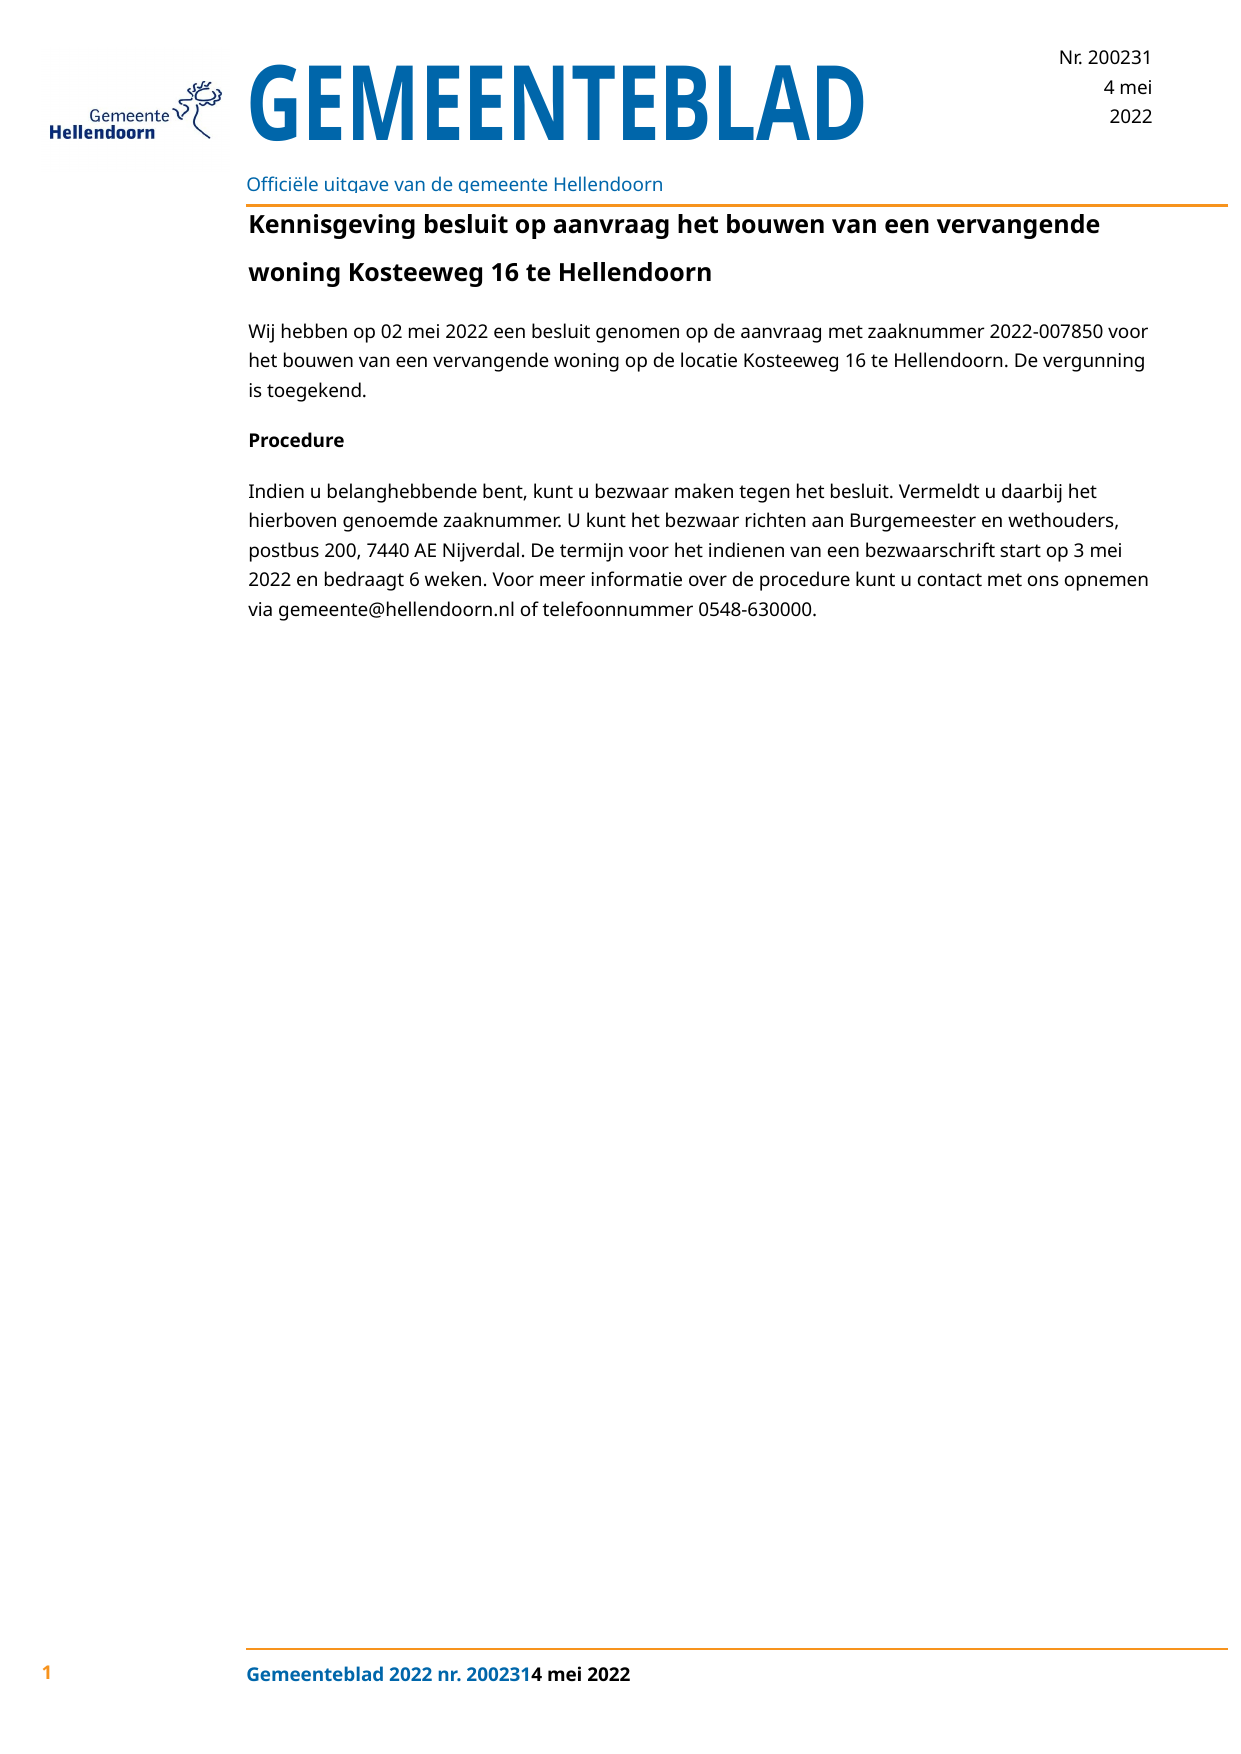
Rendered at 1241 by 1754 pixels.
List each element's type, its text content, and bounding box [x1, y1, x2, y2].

text Kennisgeving besluit op aanvraag het bouwen van een vervangende woning Kosteeweg 16 te Hellendoorn [248, 207, 1152, 288]
picture [41, 47, 231, 172]
text Wij hebben op 02 mei 2022 een besluit genomen op de aanvraag met zaaknummer 2022-007850 voor het bouwen van een vervangende woning op de locatie Kosteeweg 16 te Hellendoorn. De vergunning is toegekend. [248, 318, 1152, 403]
text Procedure [248, 427, 1152, 453]
text Indien u belanghebbende bent, kunt u bezwaar maken tegen het besluit. Vermeldt u daarbij het hierboven genoemde zaaknummer. U kunt het bezwaar richten aan Burgemeester en wethouders, postbus 200, 7440 AE Nijverdal. De termijn voor het indienen van een bezwaarschrift start op 3 mei 2022 en bedraagt 6 weken. Voor meer informatie over de procedure kunt u contact met ons opnemen via gemeente@hellendoorn.nl of telefoonnummer 0548-630000. [248, 478, 1152, 622]
